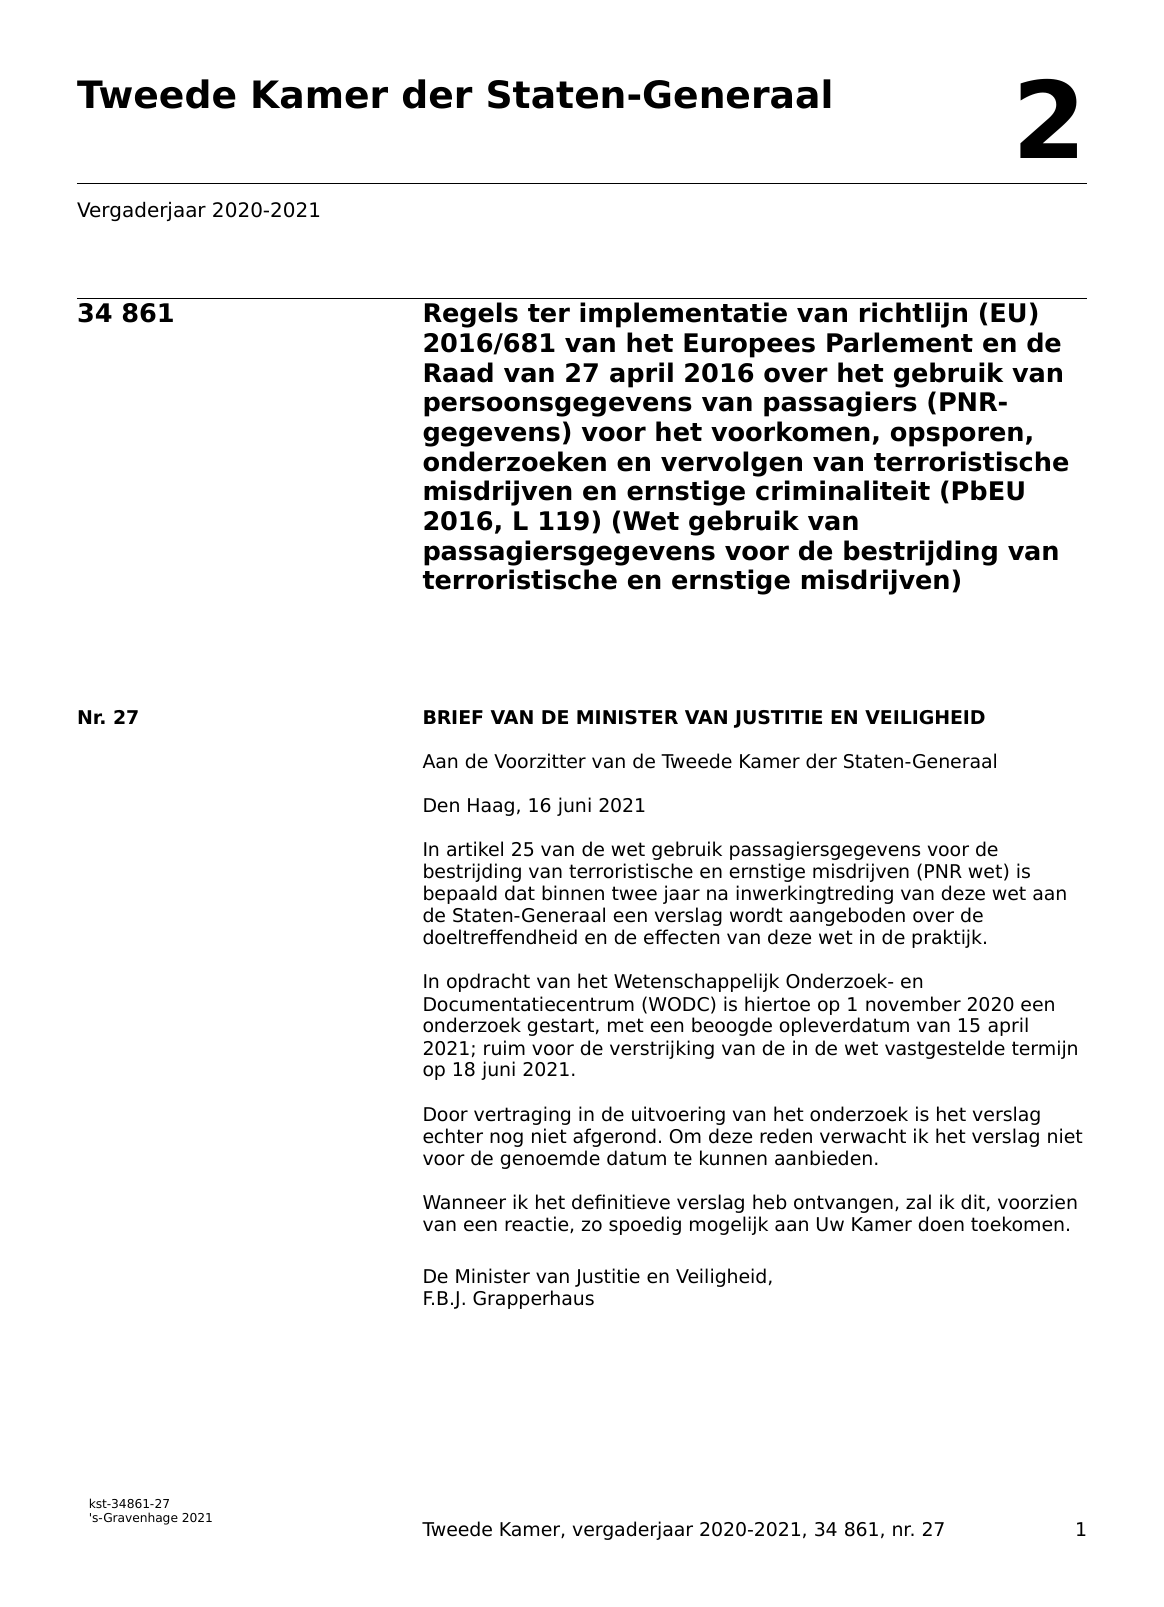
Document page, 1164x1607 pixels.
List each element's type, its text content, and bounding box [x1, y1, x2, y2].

text Wanneer ik het definitieve verslag heb ontvangen, zal ik dit, voorzien van een reactie, zo spoedig mogelijk aan Uw Kamer doen toekomen. [422, 1192, 1087, 1236]
table_cell Vergaderjaar 2020-2021 [77, 184, 1087, 298]
text De Minister van Justitie en Veiligheid, F.B.J. Grapperhaus [422, 1266, 1087, 1309]
text Den Haag, 16 juni 2021 [422, 795, 1087, 817]
subtitle 34 861 Regels ter implementatie van richtlijn (EU) 2016/681 van het Europees Parlement en de Raad van 27 april 2016 over het gebruik van persoonsgegevens van passagiers (PNR-gegevens) voor het voorkomen, opsporen, onderzoeken en vervolgen van terroristische misdrijven en ernstige criminaliteit (PbEU 2016, L 119) (Wet gebruik van passagiersgegevens voor de bestrijding van terroristische en ernstige misdrijven) [77, 299, 1087, 596]
text In artikel 25 van de wet gebruik passagiersgegevens voor de bestrijding van terroristische en ernstige misdrijven (PNR wet) is bepaald dat binnen twee jaar na inwerkingtreding van deze wet aan de Staten-Generaal een verslag wordt aangeboden over de doeltreffendheid en de effecten van deze wet in de praktijk. [422, 839, 1087, 949]
text In opdracht van het Wetenschappelijk Onderzoek- en Documentatiecentrum (WODC) is hiertoe op 1 november 2020 een onderzoek gestart, met een beoogde opleverdatum van 15 april 2021; ruim voor de verstrijking van de in de wet vastgestelde termijn op 18 juni 2021. [422, 971, 1087, 1081]
text Aan de Voorzitter van de Tweede Kamer der Staten-Generaal [422, 751, 1087, 773]
text 's-Gravenhage 2021 [88, 1511, 323, 1525]
table_header 2 [886, 59, 1087, 183]
text Door vertraging in de uitvoering van het onderzoek is het verslag echter nog niet afgerond. Om deze reden verwacht ik het verslag niet voor de genoemde datum te kunnen aanbieden. [422, 1103, 1087, 1169]
text kst-34861-27 [88, 1497, 323, 1511]
table_header Tweede Kamer der Staten-Generaal [77, 59, 886, 183]
subtitle Nr. 27 BRIEF VAN DE MINISTER VAN JUSTITIE EN VEILIGHEID [77, 707, 1087, 729]
